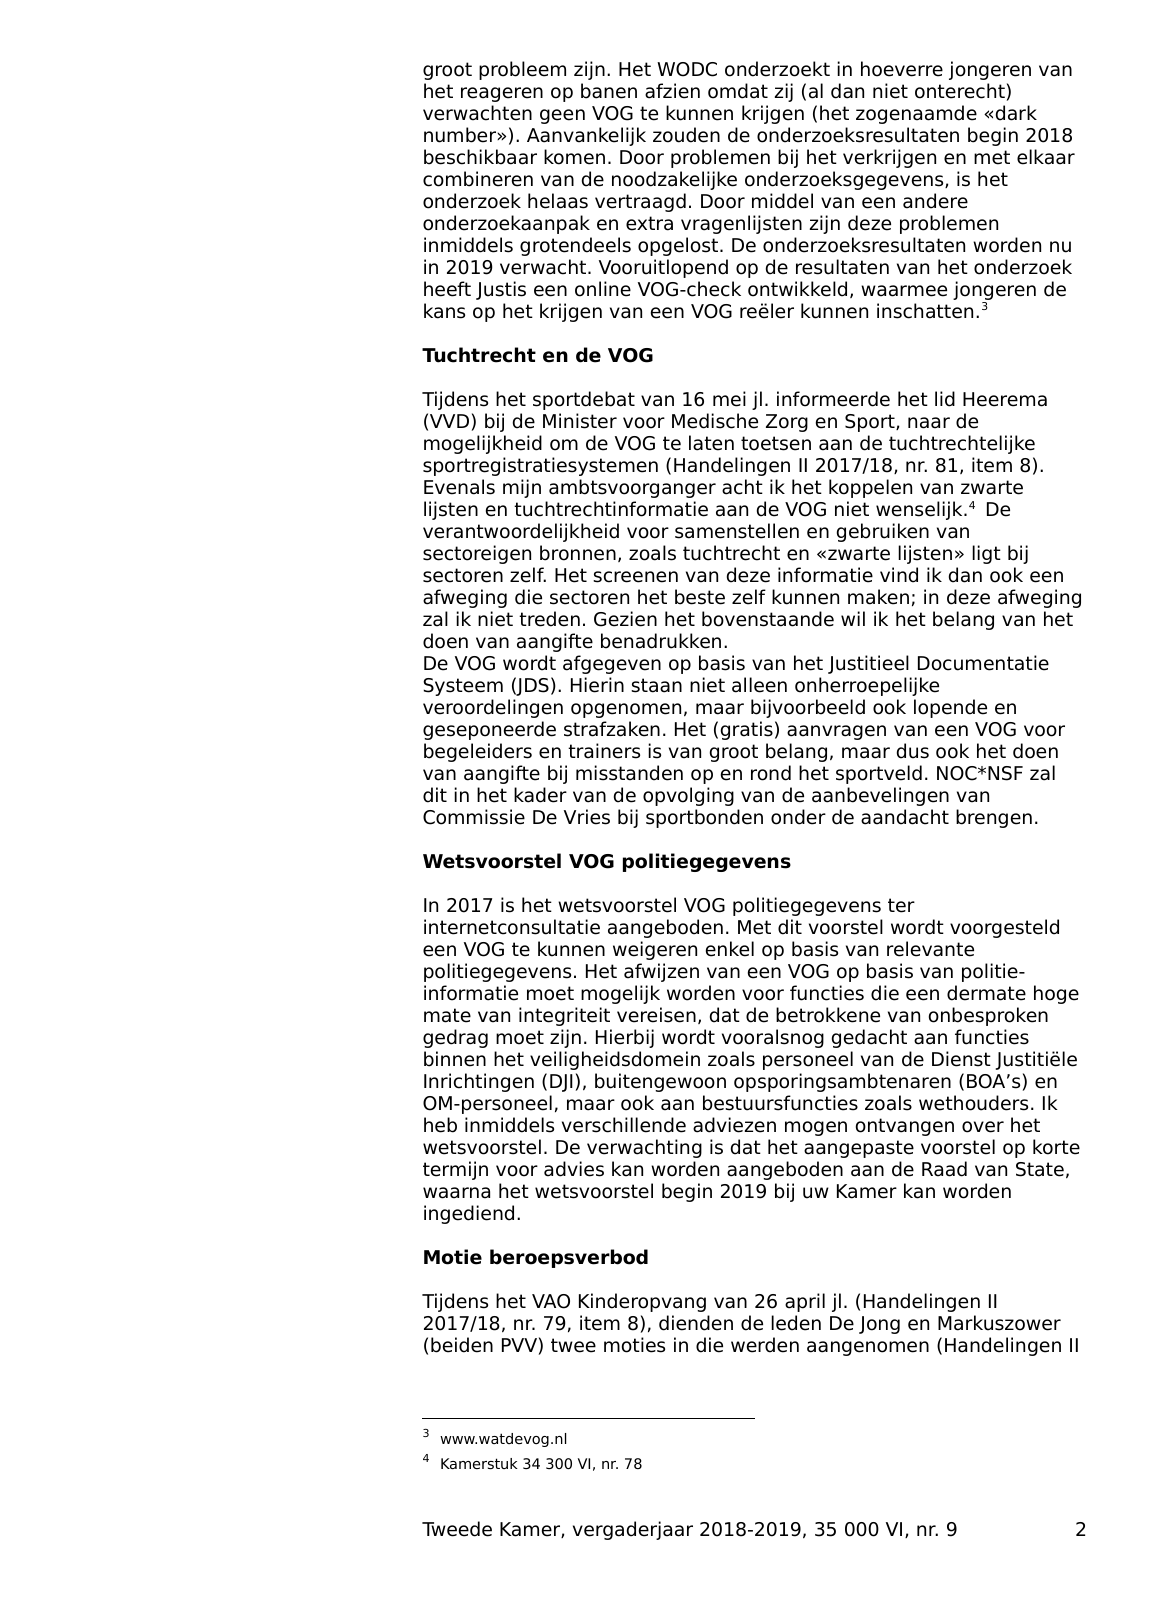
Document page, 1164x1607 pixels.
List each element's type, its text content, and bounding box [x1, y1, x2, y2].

text In 2017 is het wetsvoorstel VOG politiegegevens ter internetconsultatie aangeboden. Met dit voorstel wordt voorgesteld een VOG te kunnen weigeren enkel op basis van relevante politiegegevens. Het afwijzen van een VOG op basis van politie-informatie moet mogelijk worden voor functies die een dermate hoge mate van integriteit vereisen, dat de betrokkene van onbesproken gedrag moet zijn. Hierbij wordt vooralsnog gedacht aan functies binnen het veiligheidsdomein zoals personeel van de Dienst Justitiële Inrichtingen (DJI), buitengewoon opsporingsambtenaren (BOA’s) en OM-personeel, maar ook aan bestuursfuncties zoals wethouders. Ik heb inmiddels verschillende adviezen mogen ontvangen over het wetsvoorstel. De verwachting is dat het aangepaste voorstel op korte termijn voor advies kan worden aangeboden aan de Raad van State, waarna het wetsvoorstel begin 2019 bij uw Kamer kan worden ingediend. [422, 895, 1087, 1225]
text Tijdens het sportdebat van 16 mei jl. informeerde het lid Heerema (VVD) bij de Minister voor Medische Zorg en Sport, naar de mogelijkheid om de VOG te laten toetsen aan de tuchtrechtelijke sportregistratiesystemen (Handelingen II 2017/18, nr. 81, item 8). Evenals mijn ambtsvoorganger acht ik het koppelen van zwarte lijsten en tuchtrechtinformatie aan de VOG niet wenselijk. De verantwoordelijkheid voor samenstellen en gebruiken van sectoreigen bronnen, zoals tuchtrecht en «zwarte lijsten» ligt bij sectoren zelf. Het screenen van deze informatie vind ik dan ook een afweging die sectoren het beste zelf kunnen maken; in deze afweging zal ik niet treden. Gezien het bovenstaande wil ik het belang van het doen van aangifte benadrukken. [422, 389, 1087, 653]
subtitle Motie beroepsverbod [422, 1247, 1087, 1269]
subtitle Wetsvoorstel VOG politiegegevens [422, 851, 1087, 873]
subtitle Tuchtrecht en de VOG [422, 345, 1087, 367]
text Kamerstuk 34 300 VI, nr. 78 [422, 1452, 1087, 1474]
text www.watdevog.nl [422, 1427, 1087, 1449]
text groot probleem zijn. Het WODC onderzoekt in hoeverre jongeren van het reageren op banen afzien omdat zij (al dan niet onterecht) verwachten geen VOG te kunnen krijgen (het zogenaamde «dark number»). Aanvankelijk zouden de onderzoeksresultaten begin 2018 beschikbaar komen. Door problemen bij het verkrijgen en met elkaar combineren van de noodzakelijke onderzoeksgegevens, is het onderzoek helaas vertraagd. Door middel van een andere onderzoekaanpak en extra vragenlijsten zijn deze problemen inmiddels grotendeels opgelost. De onderzoeksresultaten worden nu in 2019 verwacht. Vooruitlopend op de resultaten van het onderzoek heeft Justis een online VOG-check ontwikkeld, waarmee jongeren de kans op het krijgen van een VOG reëler kunnen inschatten. [422, 59, 1087, 323]
text Tijdens het VAO Kinderopvang van 26 april jl. (Handelingen II 2017/18, nr. 79, item 8), dienden de leden De Jong en Markuszower (beiden PVV) twee moties in die werden aangenomen (Handelingen II [422, 1291, 1087, 1357]
text De VOG wordt afgegeven op basis van het Justitieel Documentatie Systeem (JDS). Hierin staan niet alleen onherroepelijke veroordelingen opgenomen, maar bijvoorbeeld ook lopende en geseponeerde strafzaken. Het (gratis) aanvragen van een VOG voor begeleiders en trainers is van groot belang, maar dus ook het doen van aangifte bij misstanden op en rond het sportveld. NOC*NSF zal dit in het kader van de opvolging van de aanbevelingen van Commissie De Vries bij sportbonden onder de aandacht brengen. [422, 653, 1087, 829]
